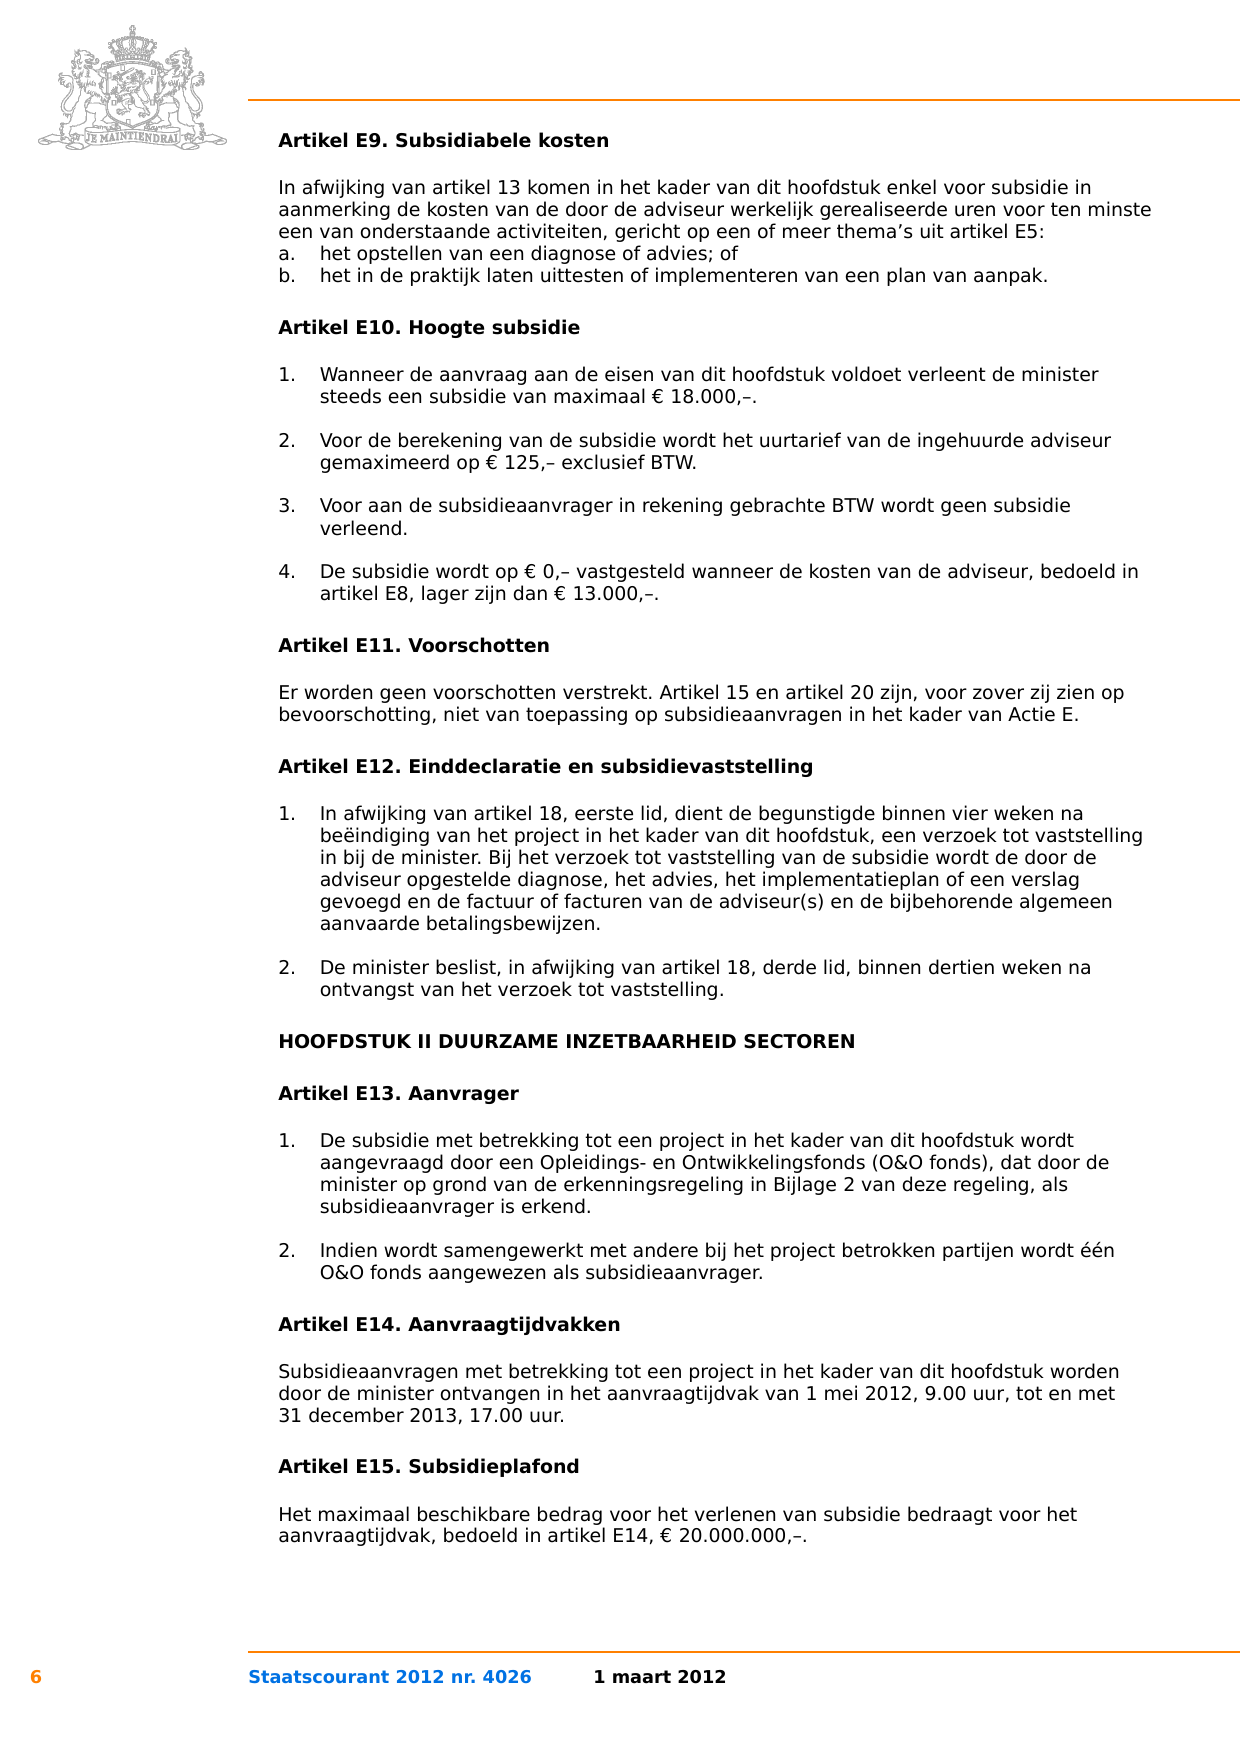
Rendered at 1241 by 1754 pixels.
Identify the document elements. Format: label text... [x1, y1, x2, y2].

subtitle Artikel E12. Einddeclaratie en subsidievaststelling [278, 756, 1163, 778]
text 4. De subsidie wordt op € 0,– vastgesteld wanneer de kosten van de adviseur, bedoeld in artikel E8, lager zijn dan € 13.000,–. [278, 561, 1163, 605]
text Er worden geen voorschotten verstrekt. Artikel 15 en artikel 20 zijn, voor zover zij zien op bevoorschotting, niet van toepassing op subsidieaanvragen in het kader van Actie E. [278, 682, 1163, 726]
text Subsidieaanvragen met betrekking tot een project in het kader van dit hoofdstuk worden door de minister ontvangen in het aanvraagtijdvak van 1 mei 2012, 9.00 uur, tot en met 31 december 2013, 17.00 uur. [278, 1361, 1163, 1426]
picture [38, 25, 227, 150]
subtitle Artikel E9. Subsidiabele kosten [278, 130, 1163, 152]
text a. het opstellen van een diagnose of advies; of [278, 243, 1163, 265]
text In afwijking van artikel 13 komen in het kader van dit hoofdstuk enkel voor subsidie in aanmerking de kosten van de door de adviseur werkelijk gerealiseerde uren voor ten minste een van onderstaande activiteiten, gericht op een of meer thema’s uit artikel E5: [278, 177, 1163, 243]
text Het maximaal beschikbare bedrag voor het verlenen van subsidie bedraagt voor het aanvraagtijdvak, bedoeld in artikel E14, € 20.000.000,–. [278, 1503, 1163, 1547]
subtitle Artikel E15. Subsidieplafond [278, 1456, 1163, 1478]
text b. het in de praktijk laten uittesten of implementeren van een plan van aanpak. [278, 265, 1163, 287]
text 2. Indien wordt samengewerkt met andere bij het project betrokken partijen wordt één O&O fonds aangewezen als subsidieaanvrager. [278, 1239, 1163, 1283]
text 1. Wanneer de aanvraag aan de eisen van dit hoofdstuk voldoet verleent de minister steeds een subsidie van maximaal € 18.000,–. [278, 364, 1163, 408]
subtitle Artikel E13. Aanvrager [278, 1083, 1163, 1105]
text 3. Voor aan de subsidieaanvrager in rekening gebrachte BTW wordt geen subsidie verleend. [278, 495, 1163, 539]
subtitle Artikel E14. Aanvraagtijdvakken [278, 1313, 1163, 1336]
text 2. De minister beslist, in afwijking van artikel 18, derde lid, binnen dertien weken na ontvangst van het verzoek tot vaststelling. [278, 957, 1163, 1001]
subtitle Artikel E11. Voorschotten [278, 635, 1163, 657]
subtitle HOOFDSTUK II DUURZAME INZETBAARHEID SECTOREN [278, 1031, 1163, 1053]
text 1. De subsidie met betrekking tot een project in het kader van dit hoofdstuk wordt aangevraagd door een Opleidings- en Ontwikkelingsfonds (O&O fonds), dat door de minister op grond van de erkenningsregeling in Bijlage 2 van deze regeling, als subsidieaanvrager is erkend. [278, 1130, 1163, 1218]
text 2. Voor de berekening van de subsidie wordt het uurtarief van de ingehuurde adviseur gemaximeerd op € 125,– exclusief BTW. [278, 429, 1163, 473]
text 1. In afwijking van artikel 18, eerste lid, dient de begunstigde binnen vier weken na beëindiging van het project in het kader van dit hoofdstuk, een verzoek tot vaststelling in bij de minister. Bij het verzoek tot vaststelling van de subsidie wordt de door de adviseur opgestelde diagnose, het advies, het implementatieplan of een verslag gevoegd en de factuur of facturen van de adviseur(s) en de bijbehorende algemeen aanvaarde betalingsbewijzen. [278, 803, 1163, 935]
subtitle Artikel E10. Hoogte subsidie [278, 317, 1163, 339]
